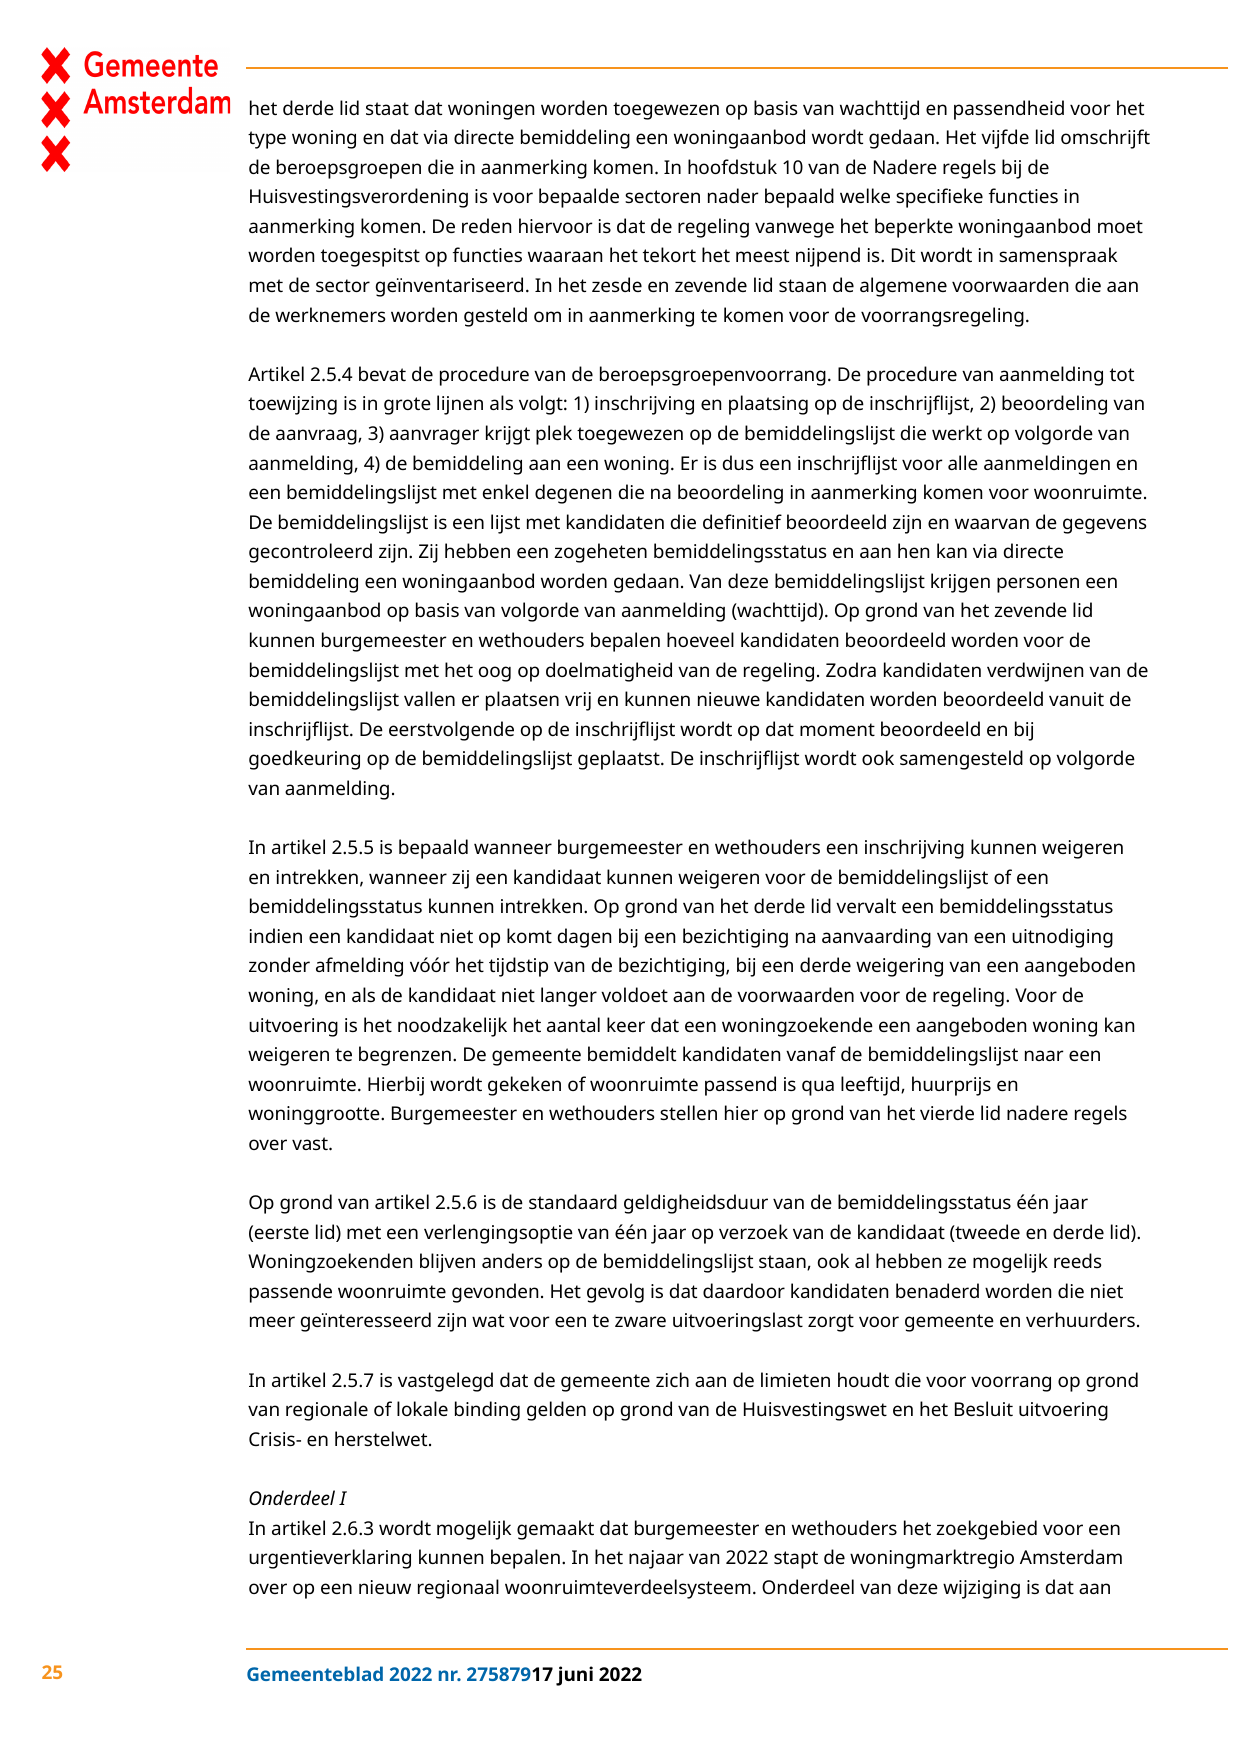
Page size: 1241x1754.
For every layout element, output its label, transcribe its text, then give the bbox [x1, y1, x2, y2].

text Artikel 2.5.4 bevat de procedure van de beroepsgroepenvoorrang. De procedure van aanmelding tot toewijzing is in grote lijnen als volgt: 1) inschrijving en plaatsing op de inschrijflijst, 2) beoordeling van de aanvraag, 3) aanvrager krijgt plek toegewezen op de bemiddelingslijst die werkt op volgorde van aanmelding, 4) de bemiddeling aan een woning. Er is dus een inschrijflijst voor alle aanmeldingen en een bemiddelingslijst met enkel degenen die na beoordeling in aanmerking komen voor woonruimte. De bemiddelingslijst is een lijst met kandidaten die definitief beoordeeld zijn en waarvan de gegevens gecontroleerd zijn. Zij hebben een zogeheten bemiddelingsstatus en aan hen kan via directe bemiddeling een woningaanbod worden gedaan. Van deze bemiddelingslijst krijgen personen een woningaanbod op basis van volgorde van aanmelding (wachttijd). Op grond van het zevende lid kunnen burgemeester en wethouders bepalen hoeveel kandidaten beoordeeld worden voor de bemiddelingslijst met het oog op doelmatigheid van de regeling. Zodra kandidaten verdwijnen van de bemiddelingslijst vallen er plaatsen vrij en kunnen nieuwe kandidaten worden beoordeeld vanuit de inschrijflijst. De eerstvolgende op de inschrijflijst wordt op dat moment beoordeeld en bij goedkeuring op de bemiddelingslijst geplaatst. De inschrijflijst wordt ook samengesteld op volgorde van aanmelding. [248, 361, 1152, 801]
text het derde lid staat dat woningen worden toegewezen op basis van wachttijd en passendheid voor het type woning en dat via directe bemiddeling een woningaanbod wordt gedaan. Het vijfde lid omschrijft de beroepsgroepen die in aanmerking komen. In hoofdstuk 10 van de Nadere regels bij de Huisvestingsverordening is voor bepaalde sectoren nader bepaald welke specifieke functies in aanmerking komen. De reden hiervoor is dat de regeling vanwege het beperkte woningaanbod moet worden toegespitst op functies waaraan het tekort het meest nijpend is. Dit wordt in samenspraak met de sector geïnventariseerd. In het zesde en zevende lid staan de algemene voorwaarden die aan de werknemers worden gesteld om in aanmerking te komen voor de voorrangsregeling. [248, 95, 1152, 328]
text Op grond van artikel 2.5.6 is de standaard geldigheidsduur van de bemiddelingsstatus één jaar (eerste lid) met een verlengingsoptie van één jaar op verzoek van de kandidaat (tweede en derde lid). Woningzoekenden blijven anders op de bemiddelingslijst staan, ook al hebben ze mogelijk reeds passende woonruimte gevonden. Het gevolg is dat daardoor kandidaten benaderd worden die niet meer geïnteresseerd zijn wat voor een te zware uitvoeringslast zorgt voor gemeente en verhuurders. [248, 1189, 1152, 1333]
picture [41, 47, 231, 172]
text In artikel 2.5.5 is bepaald wanneer burgemeester en wethouders een inschrijving kunnen weigeren en intrekken, wanneer zij een kandidaat kunnen weigeren voor de bemiddelingslijst of een bemiddelingsstatus kunnen intrekken. Op grond van het derde lid vervalt een bemiddelingsstatus indien een kandidaat niet op komt dagen bij een bezichtiging na aanvaarding van een uitnodiging zonder afmelding vóór het tijdstip van de bezichtiging, bij een derde weigering van een aangeboden woning, en als de kandidaat niet langer voldoet aan de voorwaarden voor de regeling. Voor de uitvoering is het noodzakelijk het aantal keer dat een woningzoekende een aangeboden woning kan weigeren te begrenzen. De gemeente bemiddelt kandidaten vanaf de bemiddelingslijst naar een woonruimte. Hierbij wordt gekeken of woonruimte passend is qua leeftijd, huurprijs en woninggrootte. Burgemeester en wethouders stellen hier op grond van het vierde lid nadere regels over vast. [248, 834, 1152, 1156]
text Onderdeel I [248, 1485, 1152, 1511]
text In artikel 2.5.7 is vastgelegd dat de gemeente zich aan de limieten houdt die voor voorrang op grond van regionale of lokale binding gelden op grond van de Huisvestingswet en het Besluit uitvoering Crisis- en herstelwet. [248, 1367, 1152, 1452]
text In artikel 2.6.3 wordt mogelijk gemaakt dat burgemeester en wethouders het zoekgebied voor een urgentieverklaring kunnen bepalen. In het najaar van 2022 stapt de woningmarktregio Amsterdam over op een nieuw regionaal woonruimteverdeelsysteem. Onderdeel van deze wijziging is dat aan [248, 1515, 1152, 1600]
